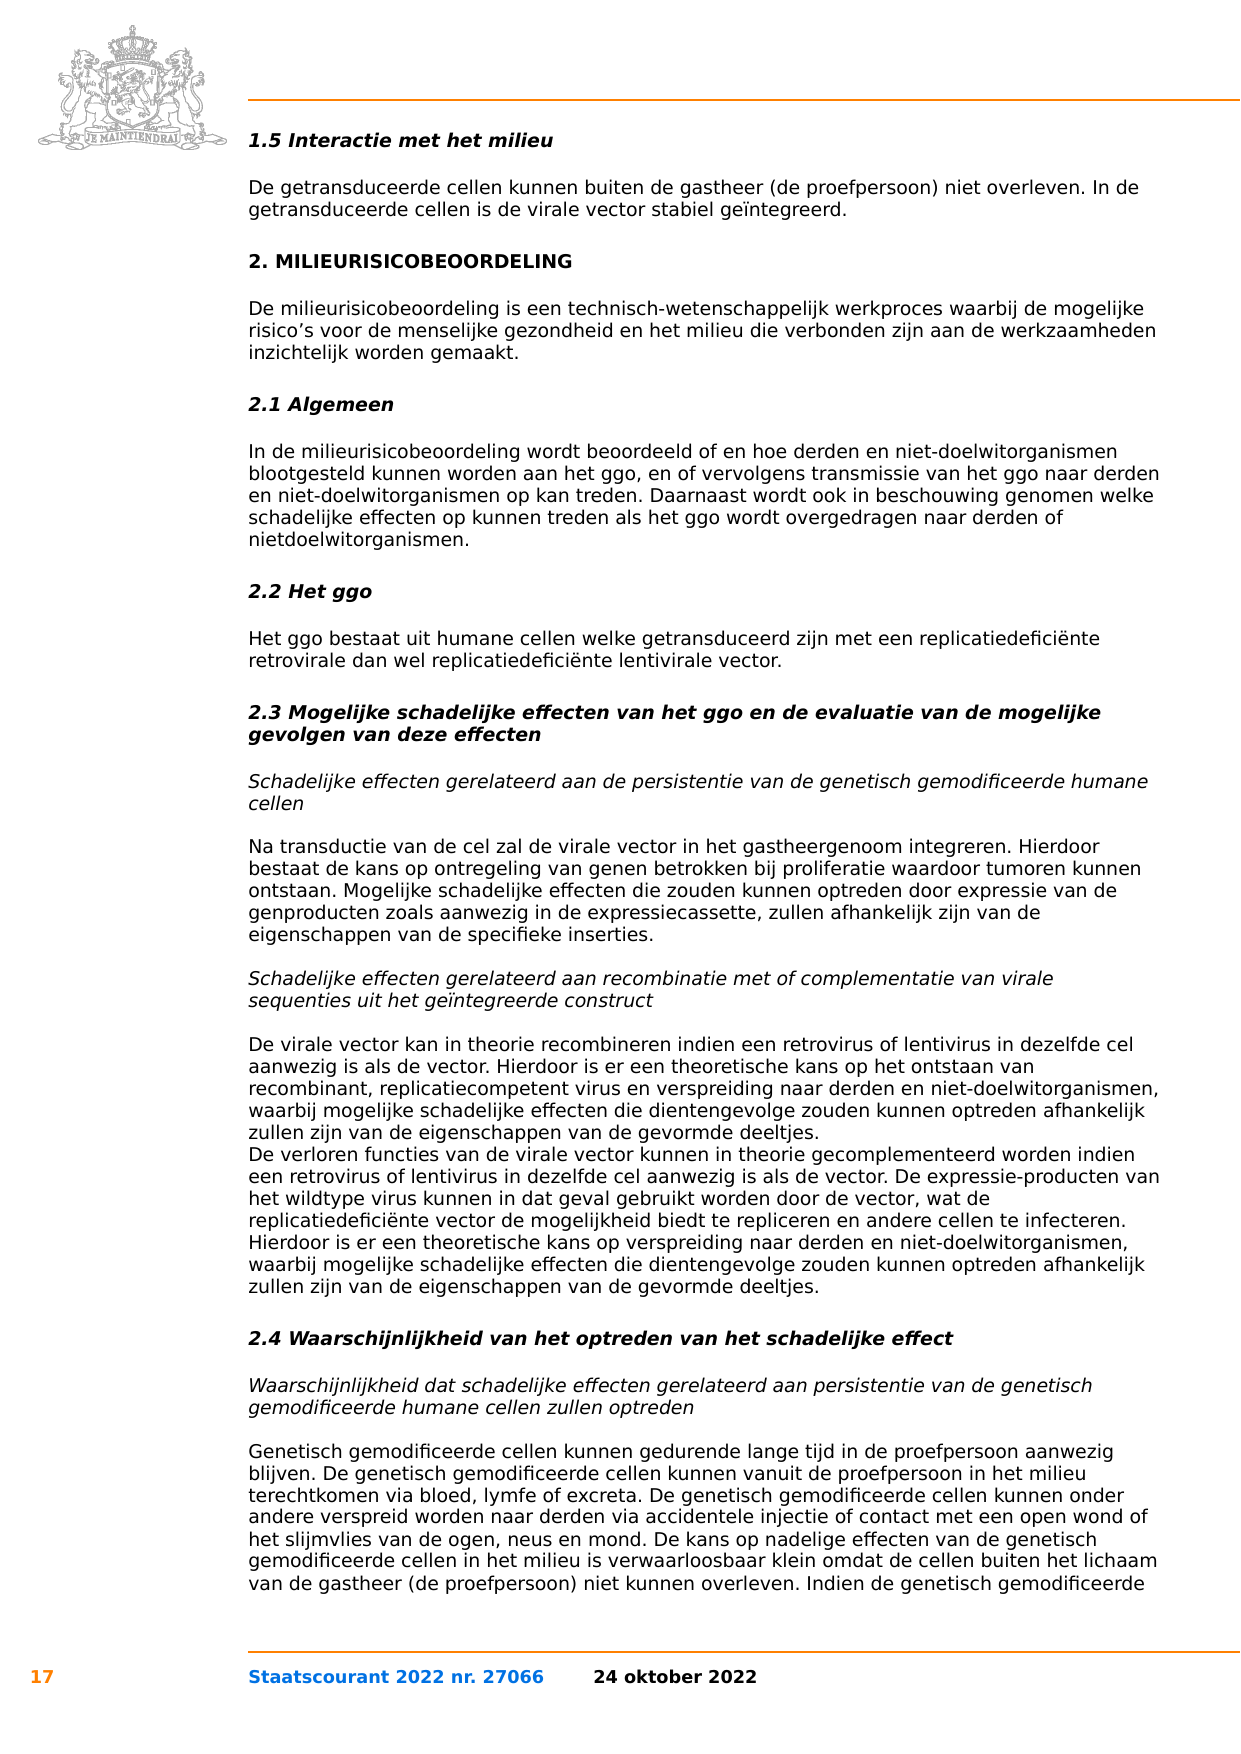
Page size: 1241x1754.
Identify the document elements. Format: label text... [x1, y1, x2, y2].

subtitle 2.1 Algemeen [248, 394, 1163, 416]
text In de milieurisicobeoordeling wordt beoordeeld of en hoe derden en niet-doelwitorganismen blootgesteld kunnen worden aan het ggo, en of vervolgens transmissie van het ggo naar derden en niet-doelwitorganismen op kan treden. Daarnaast wordt ook in beschouwing genomen welke schadelijke effecten op kunnen treden als het ggo wordt overgedragen naar derden of nietdoelwitorganismen. [248, 441, 1163, 551]
subtitle Waarschijnlijkheid dat schadelijke effecten gerelateerd aan persistentie van de genetisch gemodificeerde humane cellen zullen optreden [248, 1375, 1163, 1419]
subtitle Schadelijke effecten gerelateerd aan de persistentie van de genetisch gemodificeerde humane cellen [248, 771, 1163, 814]
text Het ggo bestaat uit humane cellen welke getransduceerd zijn met een replicatiedeficiënte retrovirale dan wel replicatiedeficiënte lentivirale vector. [248, 628, 1163, 672]
subtitle 2.2 Het ggo [248, 581, 1163, 603]
text Genetisch gemodificeerde cellen kunnen gedurende lange tijd in de proefpersoon aanwezig blijven. De genetisch gemodificeerde cellen kunnen vanuit de proefpersoon in het milieu terechtkomen via bloed, lymfe of excreta. De genetisch gemodificeerde cellen kunnen onder andere verspreid worden naar derden via accidentele injectie of contact met een open wond of het slijmvlies van de ogen, neus en mond. De kans op nadelige effecten van de genetisch gemodificeerde cellen in het milieu is verwaarloosbaar klein omdat de cellen buiten het lichaam van de gastheer (de proefpersoon) niet kunnen overleven. Indien de genetisch gemodificeerde [248, 1441, 1163, 1594]
subtitle 2.3 Mogelijke schadelijke effecten van het ggo en de evaluatie van de mogelijke gevolgen van deze effecten [248, 702, 1163, 746]
text Na transductie van de cel zal de virale vector in het gastheergenoom integreren. Hierdoor bestaat de kans op ontregeling van genen betrokken bij proliferatie waardoor tumoren kunnen ontstaan. Mogelijke schadelijke effecten die zouden kunnen optreden door expressie van de genproducten zoals aanwezig in de expressiecassette, zullen afhankelijk zijn van de eigenschappen van de specifieke inserties. [248, 836, 1163, 946]
text De milieurisicobeoordeling is een technisch-wetenschappelijk werkproces waarbij de mogelijke risico’s voor de menselijke gezondheid en het milieu die verbonden zijn aan de werkzaamheden inzichtelijk worden gemaakt. [248, 298, 1163, 364]
text De virale vector kan in theorie recombineren indien een retrovirus of lentivirus in dezelfde cel aanwezig is als de vector. Hierdoor is er een theoretische kans op het ontstaan van recombinant, replicatiecompetent virus en verspreiding naar derden en niet-doelwitorganismen, waarbij mogelijke schadelijke effecten die dientengevolge zouden kunnen optreden afhankelijk zullen zijn van de eigenschappen van de gevormde deeltjes. [248, 1034, 1163, 1144]
subtitle 1.5 Interactie met het milieu [248, 130, 1163, 152]
text De verloren functies van de virale vector kunnen in theorie gecomplementeerd worden indien een retrovirus of lentivirus in dezelfde cel aanwezig is als de vector. De expressie-producten van het wildtype virus kunnen in dat geval gebruikt worden door de vector, wat de replicatiedeficiënte vector de mogelijkheid biedt te repliceren en andere cellen te infecteren. Hierdoor is er een theoretische kans op verspreiding naar derden en niet-doelwitorganismen, waarbij mogelijke schadelijke effecten die dientengevolge zouden kunnen optreden afhankelijk zullen zijn van de eigenschappen van de gevormde deeltjes. [248, 1144, 1163, 1298]
subtitle 2. MILIEURISICOBEOORDELING [248, 251, 1163, 273]
subtitle Schadelijke effecten gerelateerd aan recombinatie met of complementatie van virale sequenties uit het geïntegreerde construct [248, 968, 1163, 1012]
picture [38, 25, 227, 150]
subtitle 2.4 Waarschijnlijkheid van het optreden van het schadelijke effect [248, 1328, 1163, 1350]
text De getransduceerde cellen kunnen buiten de gastheer (de proefpersoon) niet overleven. In de getransduceerde cellen is de virale vector stabiel geïntegreerd. [248, 177, 1163, 221]
